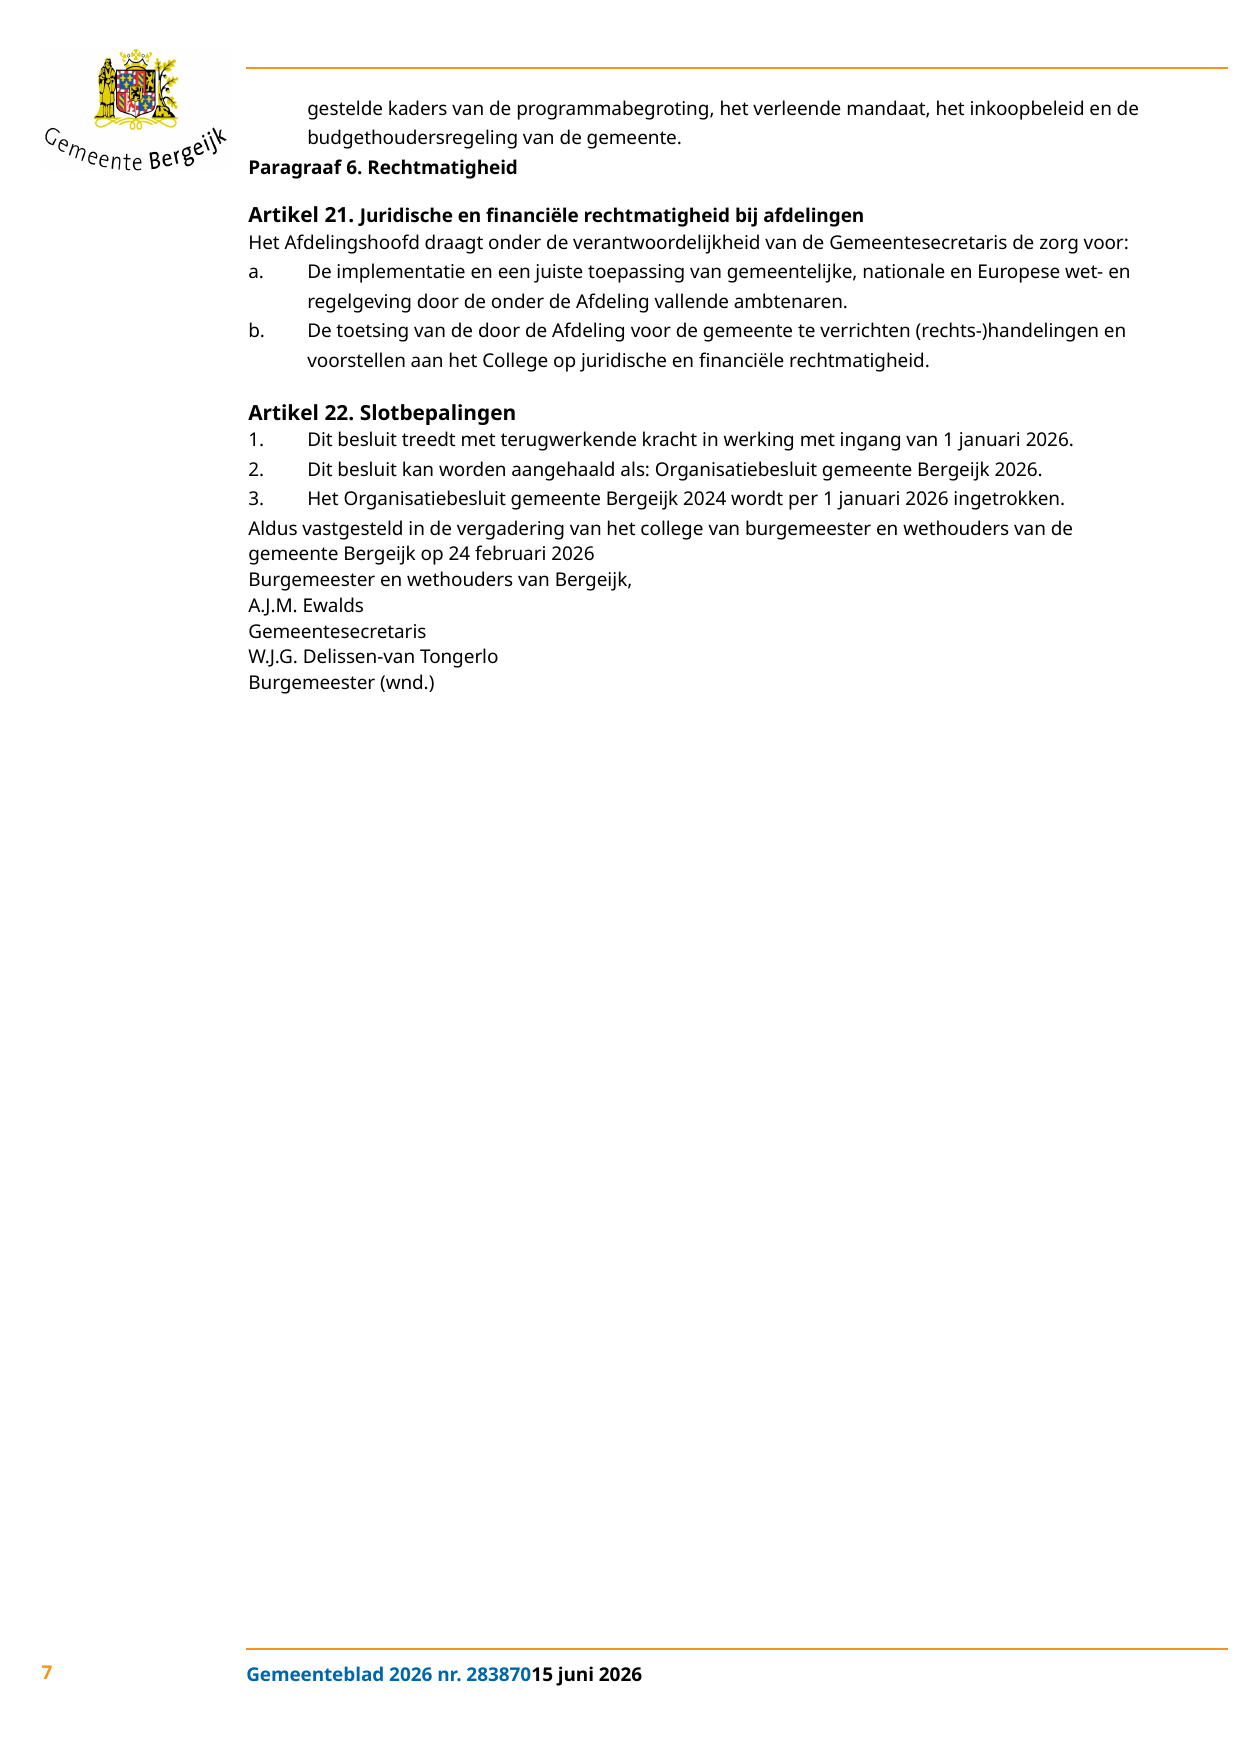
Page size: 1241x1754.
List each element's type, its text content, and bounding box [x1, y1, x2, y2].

picture [41, 47, 231, 172]
text A.J.M. Ewalds [248, 592, 1152, 618]
text Burgemeester (wnd.) [248, 669, 1152, 695]
list gestelde kaders van de programmabegroting, het verleende mandaat, het inkoopbeleid en de budgethoudersregeling van de gemeente. [248, 95, 1152, 150]
list Dit besluit kan worden aangehaald als: Organisatiebesluit gemeente Bergeijk 2026. [248, 456, 1152, 481]
text Artikel 22. Slotbepalingen [248, 398, 1152, 426]
text Het Afdelingshoofd draagt onder de verantwoordelijkheid van de Gemeentesecretaris de zorg voor: [248, 229, 1152, 255]
list Dit besluit treedt met terugwerkende kracht in werking met ingang van 1 januari 2026. [248, 426, 1152, 452]
text Artikel 21. Juridische en financiële rechtmatigheid bij afdelingen [248, 201, 1152, 229]
text Gemeentesecretaris [248, 618, 1152, 643]
text Paragraaf 6. Rechtmatigheid [248, 154, 1152, 180]
list De implementatie en een juiste toepassing van gemeentelijke, nationale en Europese wet- en regelgeving door de onder de Afdeling vallende ambtenaren. [248, 258, 1152, 314]
text Burgemeester en wethouders van Bergeijk, [248, 566, 1152, 592]
text Aldus vastgesteld in de vergadering van het college van burgemeester en wethouders van de gemeente Bergeijk op 24 februari 2026 [248, 515, 1152, 566]
list Het Organisatiebesluit gemeente Bergeijk 2024 wordt per 1 januari 2026 ingetrokken. [248, 485, 1152, 511]
list De toetsing van de door de Afdeling voor de gemeente te verrichten (rechts-)handelingen en voorstellen aan het College op juridische en financiële rechtmatigheid. [248, 318, 1152, 373]
text W.J.G. Delissen-van Tongerlo [248, 643, 1152, 669]
